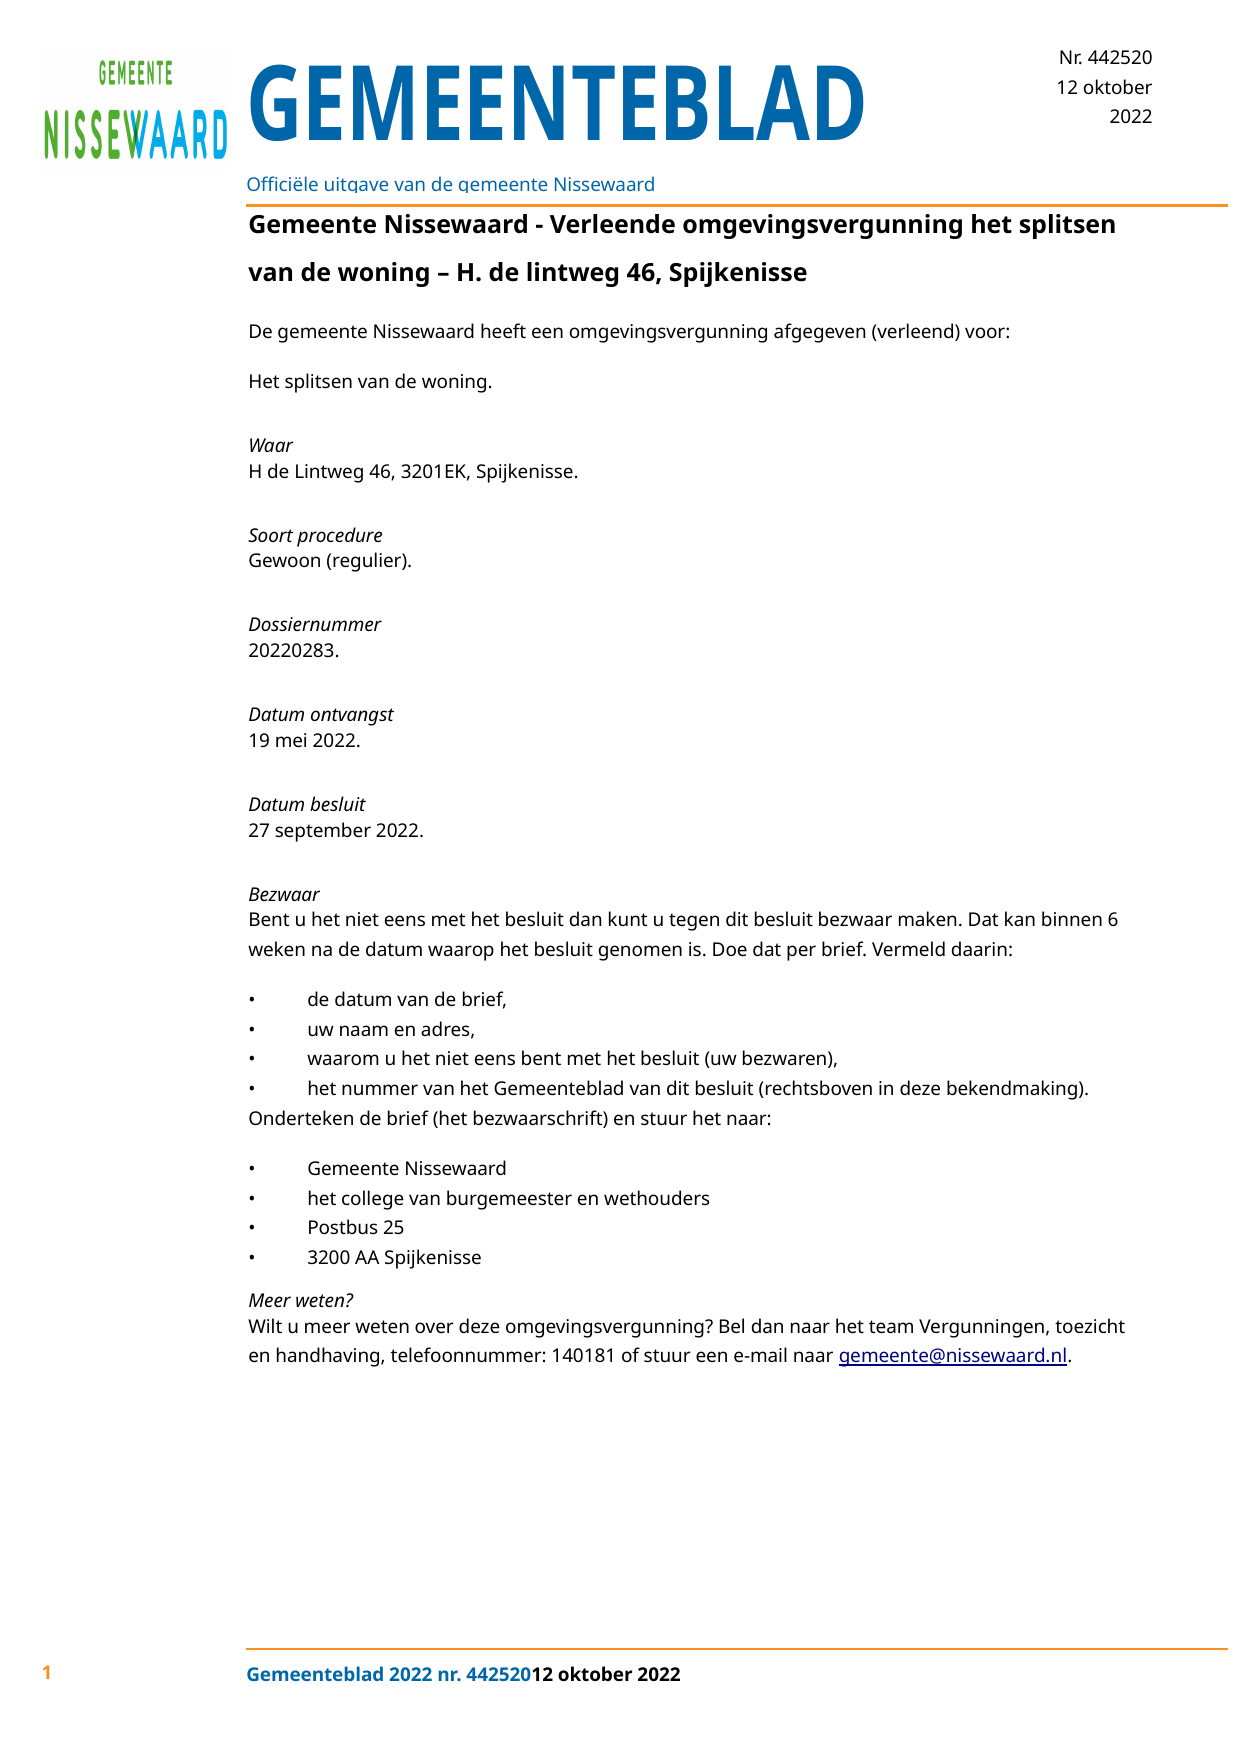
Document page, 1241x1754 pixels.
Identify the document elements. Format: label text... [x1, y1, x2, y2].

picture [41, 47, 231, 172]
text Gewoon (regulier). [248, 548, 1152, 573]
text Dossiernummer [248, 612, 1152, 637]
text Bent u het niet eens met het besluit dan kunt u tegen dit besluit bezwaar maken. Dat kan binnen 6 weken na de datum waarop het besluit genomen is. Doe dat per brief. Vermeld daarin: [248, 906, 1152, 962]
text Meer weten? [248, 1287, 1152, 1313]
list uw naam en adres, [248, 1016, 1152, 1042]
list het nummer van het Gemeenteblad van dit besluit (rechtsboven in deze bekendmaking). [248, 1075, 1152, 1101]
text H de Lintweg 46, 3201EK, Spijkenisse. [248, 458, 1152, 484]
text Datum besluit [248, 791, 1152, 817]
text 27 september 2022. [248, 817, 1152, 842]
text Het splitsen van de woning. [248, 368, 1152, 394]
text Onderteken de brief (het bezwaarschrift) en stuur het naar: [248, 1105, 1152, 1131]
text Waar [248, 432, 1152, 458]
list Gemeente Nissewaard [248, 1155, 1152, 1181]
text Bezwaar [248, 881, 1152, 906]
list de datum van de brief, [248, 986, 1152, 1012]
list 3200 AA Spijkenisse [248, 1244, 1152, 1270]
text 19 mei 2022. [248, 727, 1152, 753]
list waarom u het niet eens bent met het besluit (uw bezwaren), [248, 1046, 1152, 1071]
text De gemeente Nissewaard heeft een omgevingsvergunning afgegeven (verleend) voor: [248, 318, 1152, 344]
text Datum ontvangst [248, 701, 1152, 727]
list Postbus 25 [248, 1214, 1152, 1240]
list het college van burgemeester en wethouders [248, 1185, 1152, 1211]
text Soort procedure [248, 522, 1152, 548]
text Gemeente Nissewaard - Verleende omgevingsvergunning het splitsen van de woning – H. de lintweg 46, Spijkenisse [248, 207, 1152, 288]
text Wilt u meer weten over deze omgevingsvergunning? Bel dan naar het team Vergunningen, toezicht en handhaving, telefoonnummer: 140181 of stuur een e-mail naar gemeente@nissewaard.nl. [248, 1313, 1152, 1368]
text 20220283. [248, 637, 1152, 663]
